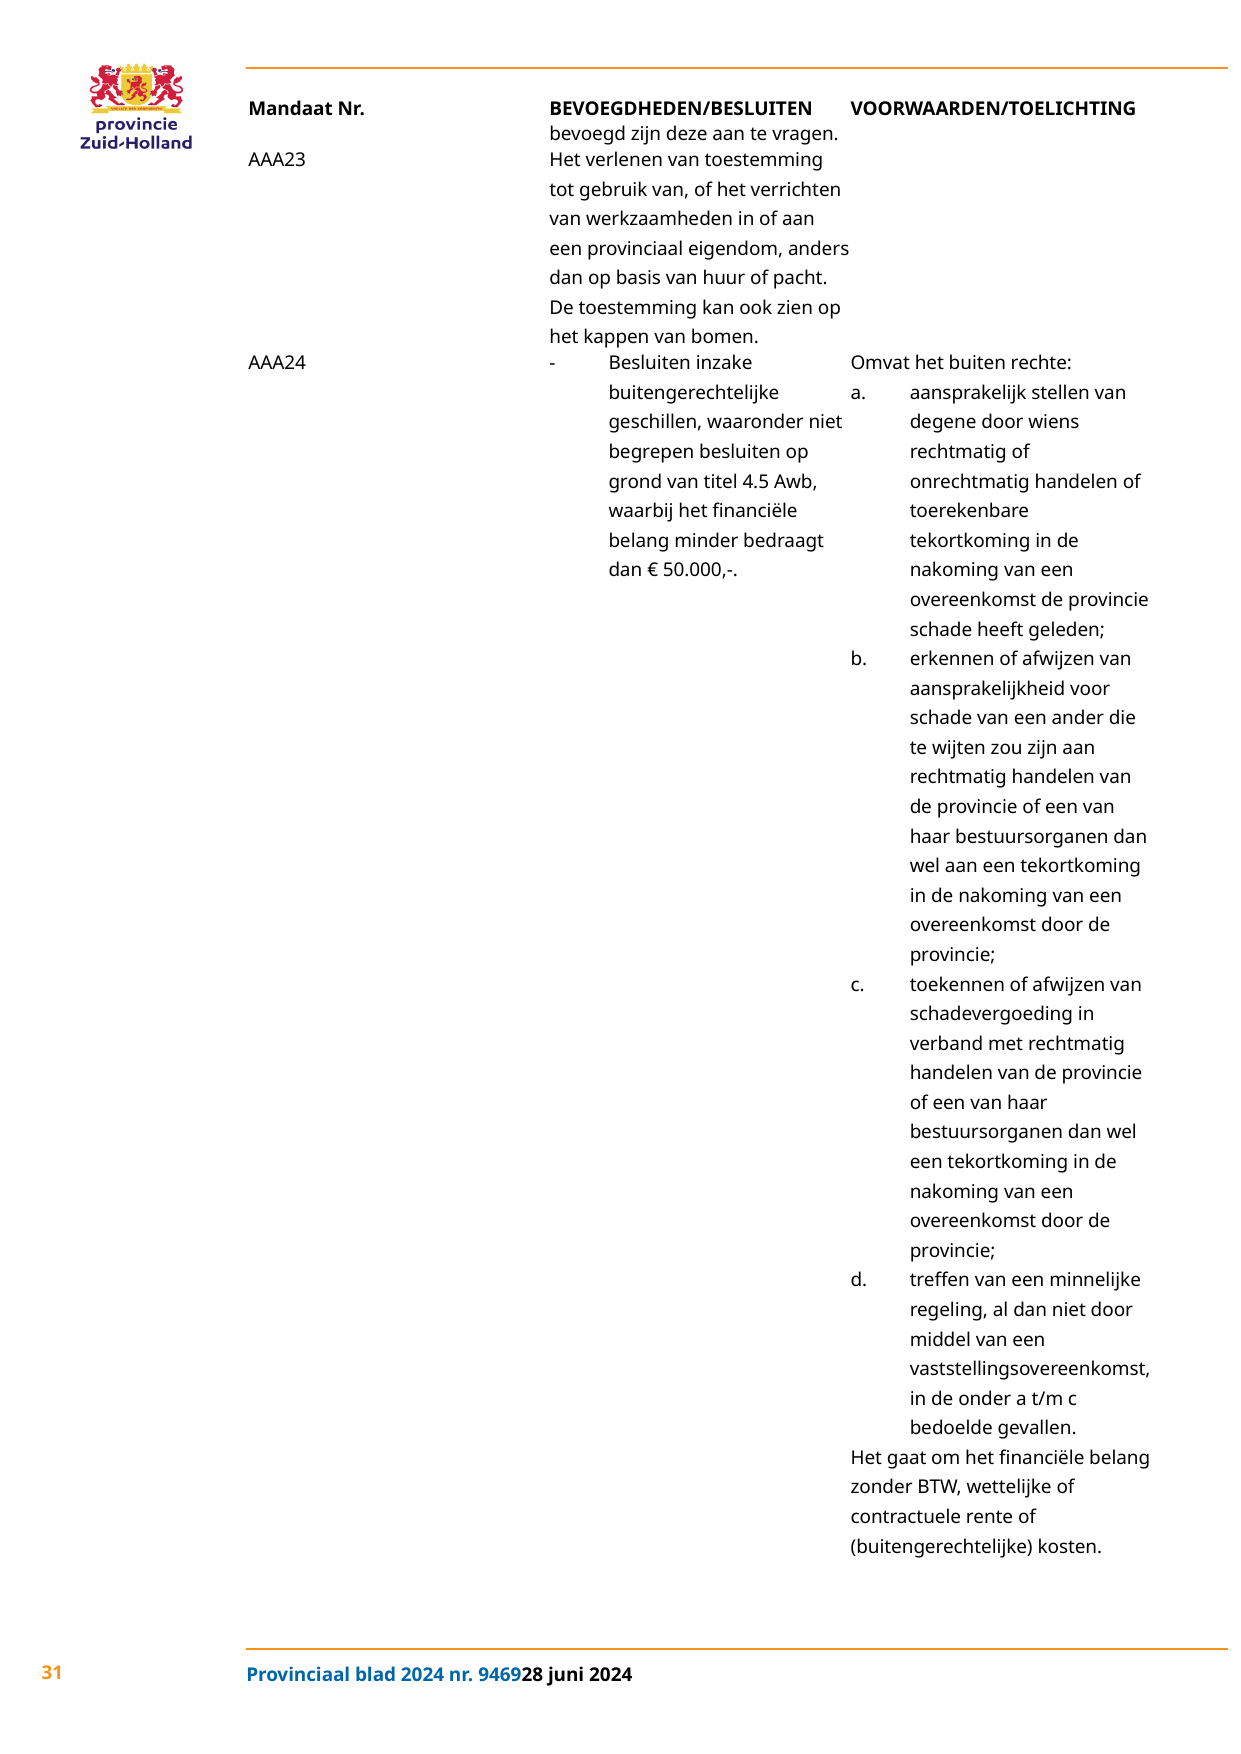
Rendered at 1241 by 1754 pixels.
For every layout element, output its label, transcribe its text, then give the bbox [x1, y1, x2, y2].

table_header VOORWAARDEN/TOELICHTING [850, 95, 1152, 121]
table_header Mandaat Nr. [248, 95, 549, 121]
table_cell Het verlenen van toestemming tot gebruik van, of het verrichten van werkzaamheden in of aan een provinciaal eigendom, anders dan op basis van huur of pacht. De toestemming kan ook zien op het kappen van bomen. [549, 146, 850, 349]
table_cell Omvat het buiten rechte: aansprakelijk stellen van degene door wiens rechtmatig of onrechtmatig handelen of toerekenbare tekortkoming in de nakoming van een overeenkomst de provincie schade heeft geleden; erkennen of afwijzen van aansprakelijkheid voor schade van een ander die te wijten zou zijn aan rechtmatig handelen van de provincie of een van haar bestuursorganen dan wel aan een tekortkoming in de nakoming van een overeenkomst door de provincie; toekennen of afwijzen van schadevergoeding in verband met rechtmatig handelen van de provincie of een van haar bestuursorganen dan wel een tekortkoming in de nakoming van een overeenkomst door de provincie; treffen van een minnelijke regeling, al dan niet door middel van een vaststellingsovereenkomst, in de onder a t/m c bedoelde gevallen. Het gaat om het financiële belang zonder BTW, wettelijke of contractuele rente of (buitengerechtelijke) kosten. [850, 350, 1152, 1588]
table_cell bevoegd zijn deze aan te vragen. [549, 121, 850, 146]
picture [41, 47, 231, 172]
table_cell [850, 146, 1152, 349]
table_header BEVOEGDHEDEN/BESLUITEN [549, 95, 850, 121]
table_cell AAA23 [248, 146, 549, 349]
table_cell [850, 121, 1152, 146]
table_cell Besluiten inzake buitengerechtelijke geschillen, waaronder niet begrepen besluiten op grond van titel 4.5 Awb, waarbij het financiële belang minder bedraagt dan € 50.000,-. [549, 350, 850, 1588]
table_cell AAA24 [248, 350, 549, 1588]
table_cell [248, 121, 549, 146]
